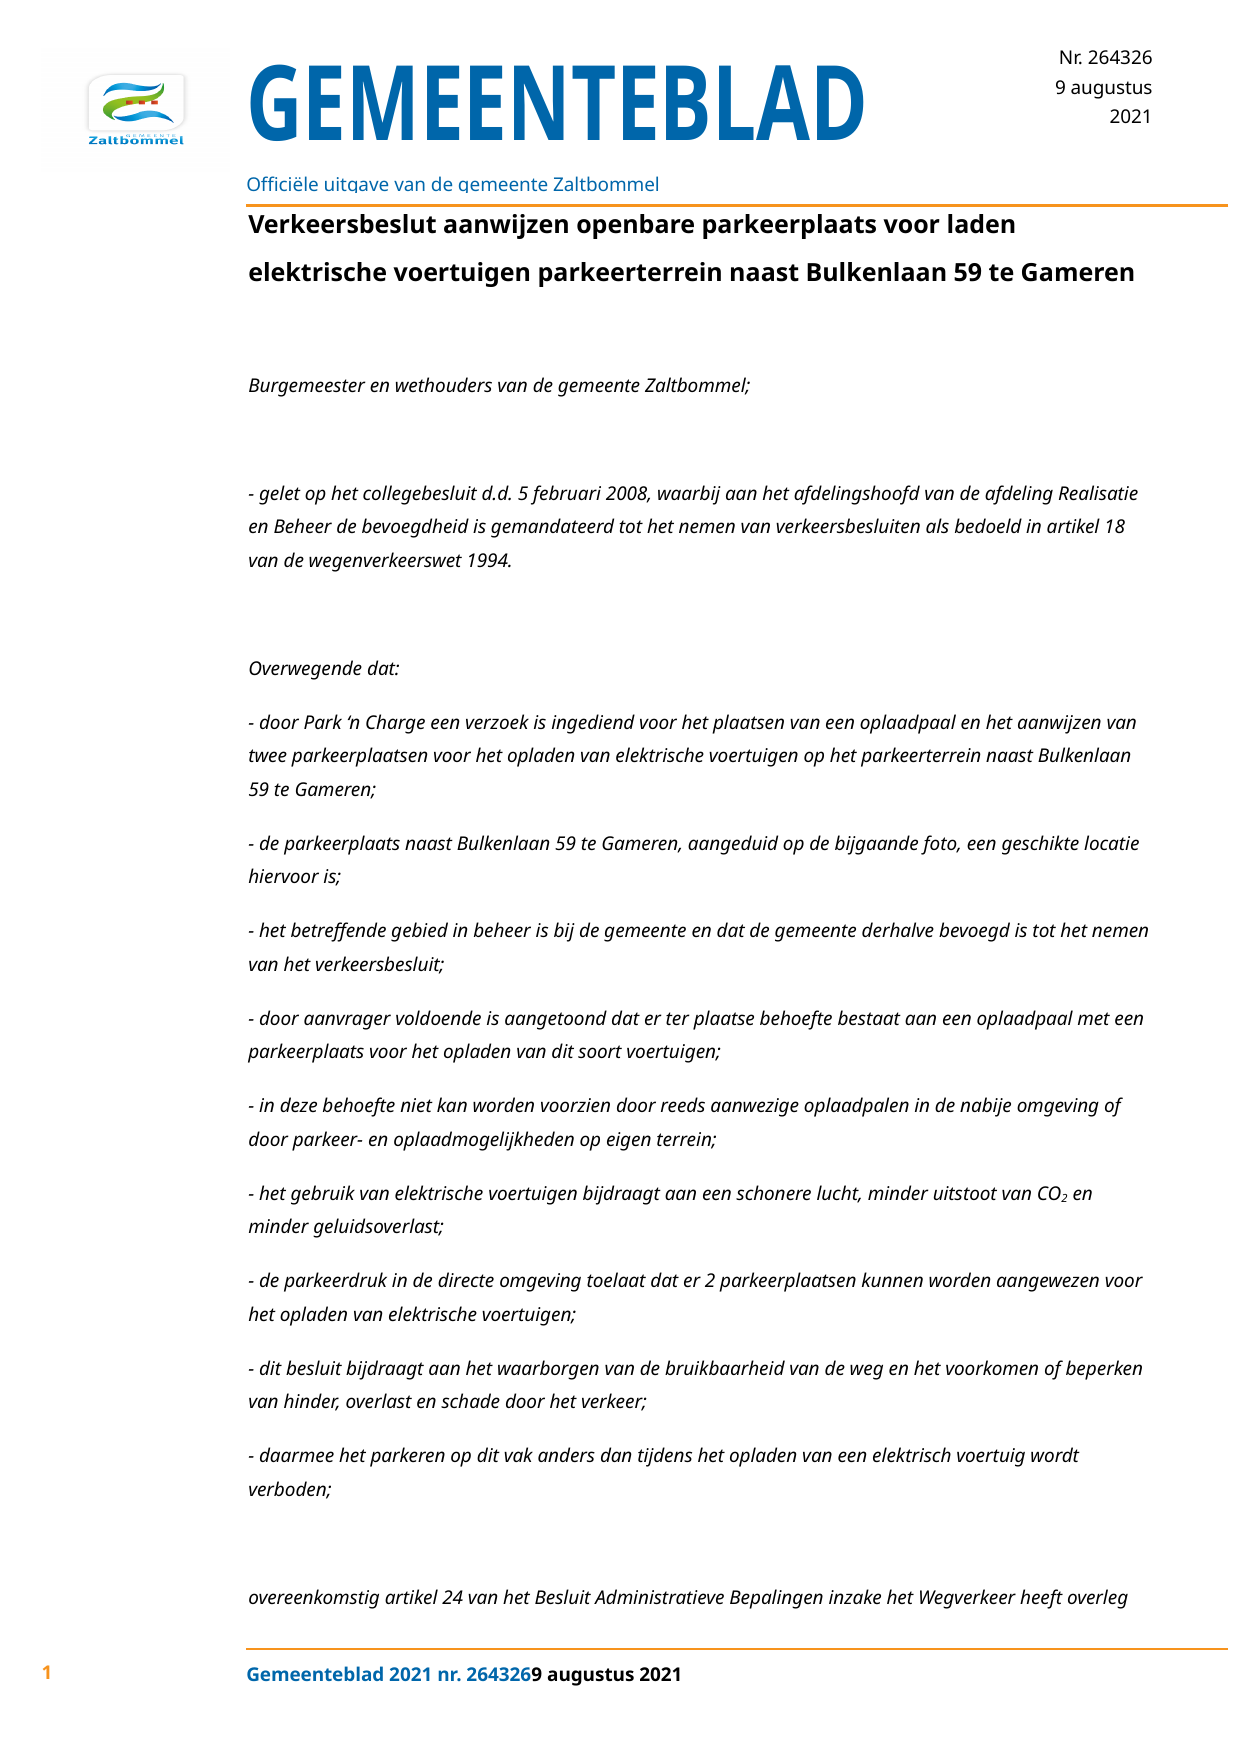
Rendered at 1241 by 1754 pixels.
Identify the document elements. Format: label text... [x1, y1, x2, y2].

text overeenkomstig artikel 24 van het Besluit Administratieve Bepalingen inzake het Wegverkeer heeft overleg [248, 1584, 1152, 1610]
text Verkeersbeslut aanwijzen openbare parkeerplaats voor laden elektrische voertuigen parkeerterrein naast Bulkenlaan 59 te Gameren [248, 207, 1152, 288]
text - door Park ‘n Charge een verzoek is ingediend voor het plaatsen van een oplaadpaal en het aanwijzen van twee parkeerplaatsen voor het opladen van elektrische voertuigen op het parkeerterrein naast Bulkenlaan 59 te Gameren; [248, 709, 1152, 802]
text - de parkeerdruk in de directe omgeving toelaat dat er 2 parkeerplaatsen kunnen worden aangewezen voor het opladen van elektrische voertuigen; [248, 1268, 1152, 1327]
text - door aanvrager voldoende is aangetoond dat er ter plaatse behoefte bestaat aan een oplaadpaal met een parkeerplaats voor het opladen van dit soort voertuigen; [248, 1005, 1152, 1064]
text - in deze behoefte niet kan worden voorzien door reeds aanwezige oplaadpalen in de nabije omgeving of door parkeer- en oplaadmogelijkheden op eigen terrein; [248, 1093, 1152, 1152]
picture [41, 47, 231, 172]
text Overwegende dat: [248, 655, 1152, 681]
text - gelet op het collegebesluit d.d. 5 februari 2008, waarbij aan het afdelingshoofd van de afdeling Realisatie en Beheer de bevoegdheid is gemandateerd tot het nemen van verkeersbesluiten als bedoeld in artikel 18 van de wegenverkeerswet 1994. [248, 480, 1152, 573]
text Burgemeester en wethouders van de gemeente Zaltbommel; [248, 372, 1152, 398]
text - de parkeerplaats naast Bulkenlaan 59 te Gameren, aangeduid op de bijgaande foto, een geschikte locatie hiervoor is; [248, 830, 1152, 889]
text - daarmee het parkeren op dit vak anders dan tijdens het opladen van een elektrisch voertuig wordt verboden; [248, 1443, 1152, 1502]
text - het gebruik van elektrische voertuigen bijdraagt aan een schonere lucht, minder uitstoot van CO2 en minder geluidsoverlast; [248, 1180, 1152, 1239]
text - het betreffende gebied in beheer is bij de gemeente en dat de gemeente derhalve bevoegd is tot het nemen van het verkeersbesluit; [248, 918, 1152, 977]
text - dit besluit bijdraagt aan het waarborgen van de bruikbaarheid van de weg en het voorkomen of beperken van hinder, overlast en schade door het verkeer; [248, 1355, 1152, 1414]
